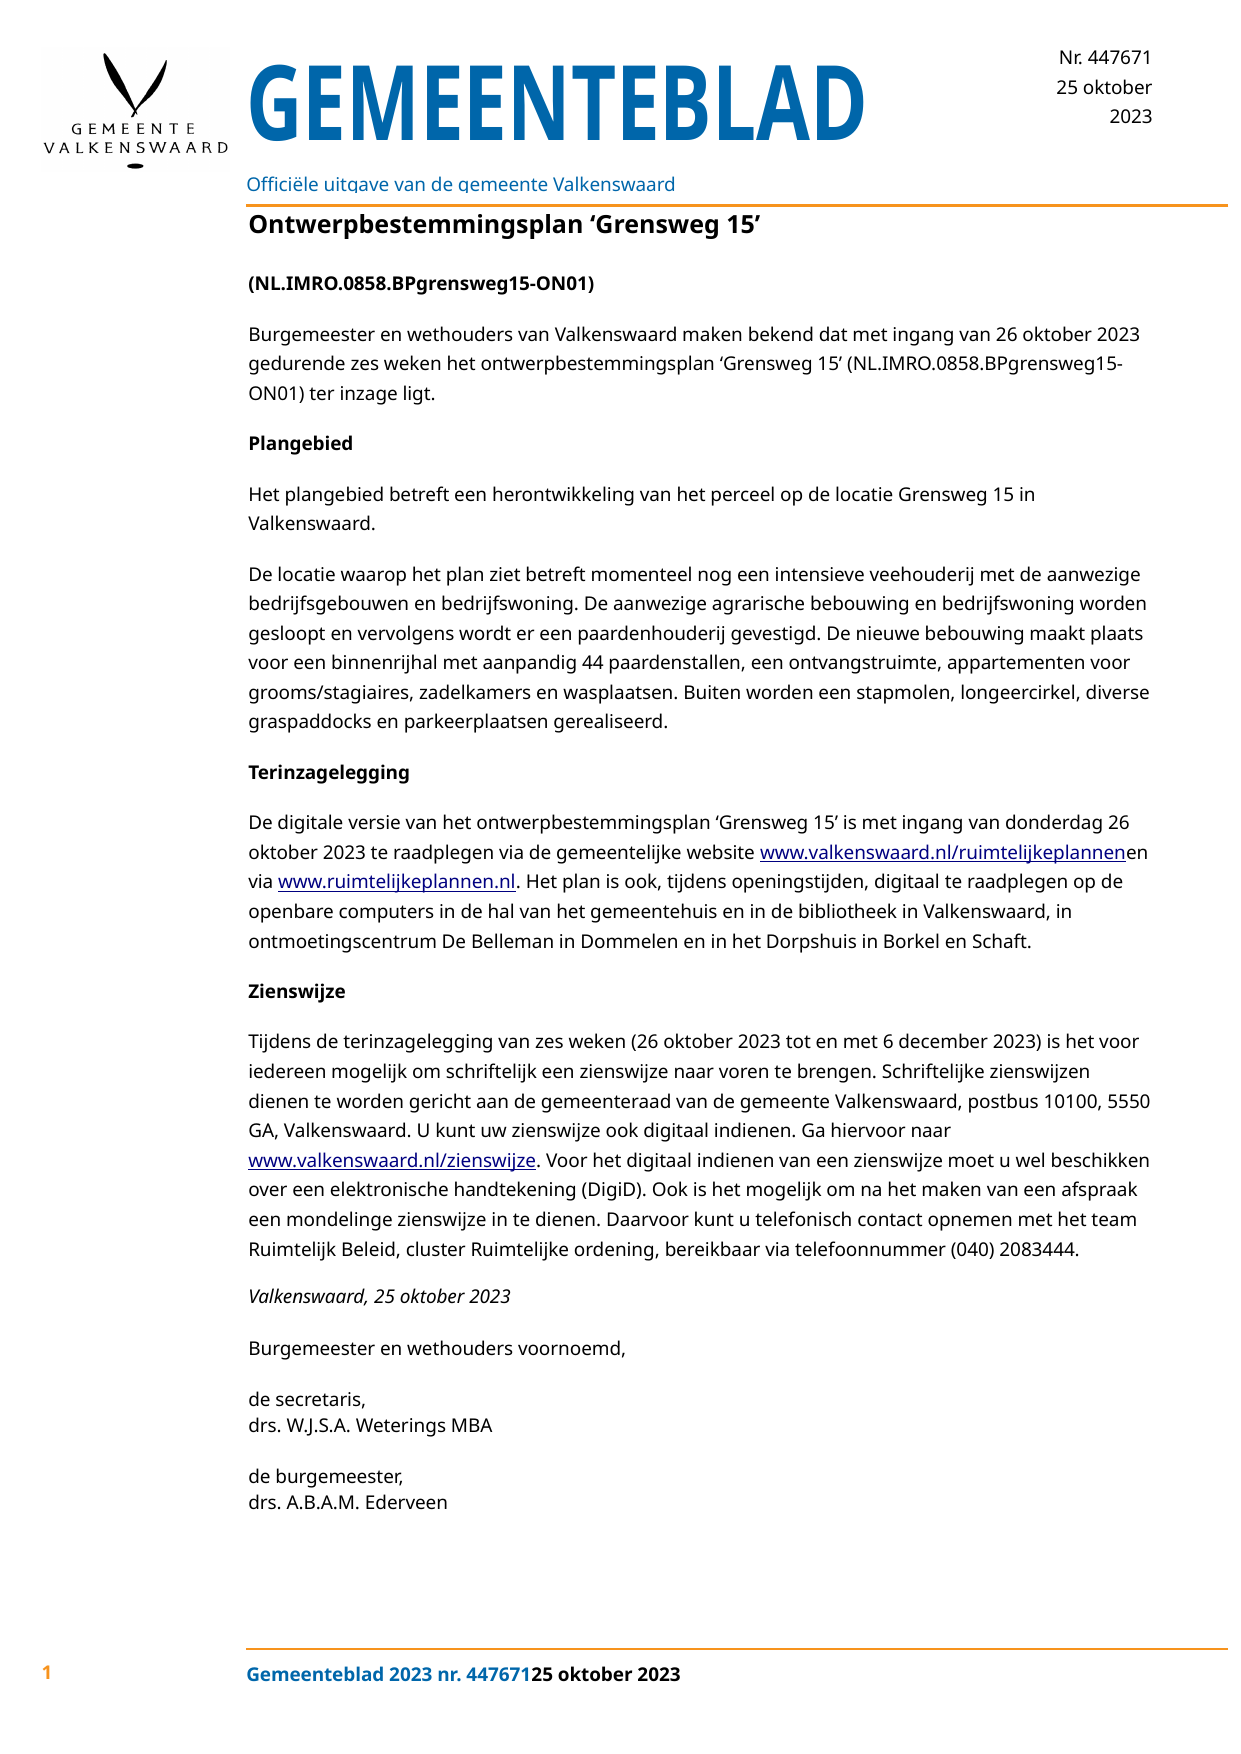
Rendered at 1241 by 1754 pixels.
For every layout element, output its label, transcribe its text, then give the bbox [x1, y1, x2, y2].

text Burgemeester en wethouders voornoemd, [248, 1335, 1152, 1361]
text de burge­meester, [248, 1464, 1152, 1489]
picture [41, 47, 231, 172]
text drs. A.B.A.M. Ederveen [248, 1489, 1152, 1515]
text Burgemeester en wethouders van Valkenswaard maken bekend dat met ingang van 26 oktober 2023 gedurende zes weken het ontwerpbestemmingsplan ‘Grensweg 15’ (NL.IMRO.0858.BPgrensweg15-ON01) ter inzage ligt. [248, 321, 1152, 406]
text De digitale versie van het ontwerpbestemmingsplan ‘Grensweg 15’ is met ingang van donderdag 26 oktober 2023 te raadplegen via de gemeentelijke website www.valkenswaard.nl/ruimtelijkeplannenen via www.ruimtelijkeplannen.nl. Het plan is ook, tijdens openingstijden, digitaal te raadplegen op de openbare computers in de hal van het gemeentehuis en in de bibliotheek in Valkenswaard, in ontmoetingscentrum De Belleman in Dommelen en in het Dorpshuis in Borkel en Schaft. [248, 809, 1152, 953]
text (NL.IMRO.0858.BPgrensweg15-ON01) [248, 270, 1152, 296]
text de secretaris, [248, 1386, 1152, 1412]
text De locatie waarop het plan ziet betreft momenteel nog een intensieve veehouderij met de aanwezige bedrijfsgebouwen en bedrijfswoning. De aanwezige agrarische bebouwing en bedrijfswoning worden gesloopt en vervolgens wordt er een paardenhouderij gevestigd. De nieuwe bebouwing maakt plaats voor een binnenrijhal met aanpandig 44 paardenstallen, een ontvangstruimte, appartementen voor grooms/stagiaires, zadelkamers en wasplaatsen. Buiten worden een stapmolen, longeercirkel, diverse graspaddocks en parkeerplaatsen gerealiseerd. [248, 561, 1152, 734]
text Het plangebied betreft een herontwikkeling van het perceel op de locatie Grensweg 15 in Valkenswaard. [248, 481, 1152, 536]
text Plangebied [248, 430, 1152, 456]
text Valkenswaard, 25 oktober 2023 [248, 1283, 1152, 1309]
text drs. W.J.S.A. Weterings MBA [248, 1412, 1152, 1438]
text Tijdens de terinzagelegging van zes weken (26 oktober 2023 tot en met 6 december 2023) is het voor iedereen mogelijk om schriftelijk een zienswijze naar voren te brengen. Schriftelijke zienswijzen dienen te worden gericht aan de gemeenteraad van de gemeente Valkenswaard, postbus 10100, 5550 GA, Valkenswaard. U kunt uw zienswijze ook digitaal indienen. Ga hiervoor naar www.valkenswaard.nl/zienswijze. Voor het digitaal indienen van een zienswijze moet u wel beschikken over een elektronische handtekening (DigiD). Ook is het mogelijk om na het maken van een afspraak een mondelinge zienswijze in te dienen. Daarvoor kunt u telefonisch contact opnemen met het team Ruimtelijk Beleid, cluster Ruimtelijke ordening, bereikbaar via telefoonnummer (040) 2083444. [248, 1029, 1152, 1261]
text Ontwerpbestemmingsplan ‘Grensweg 15’ [248, 207, 1152, 241]
text Zienswijze [248, 978, 1152, 1004]
text Terinzagelegging [248, 759, 1152, 785]
